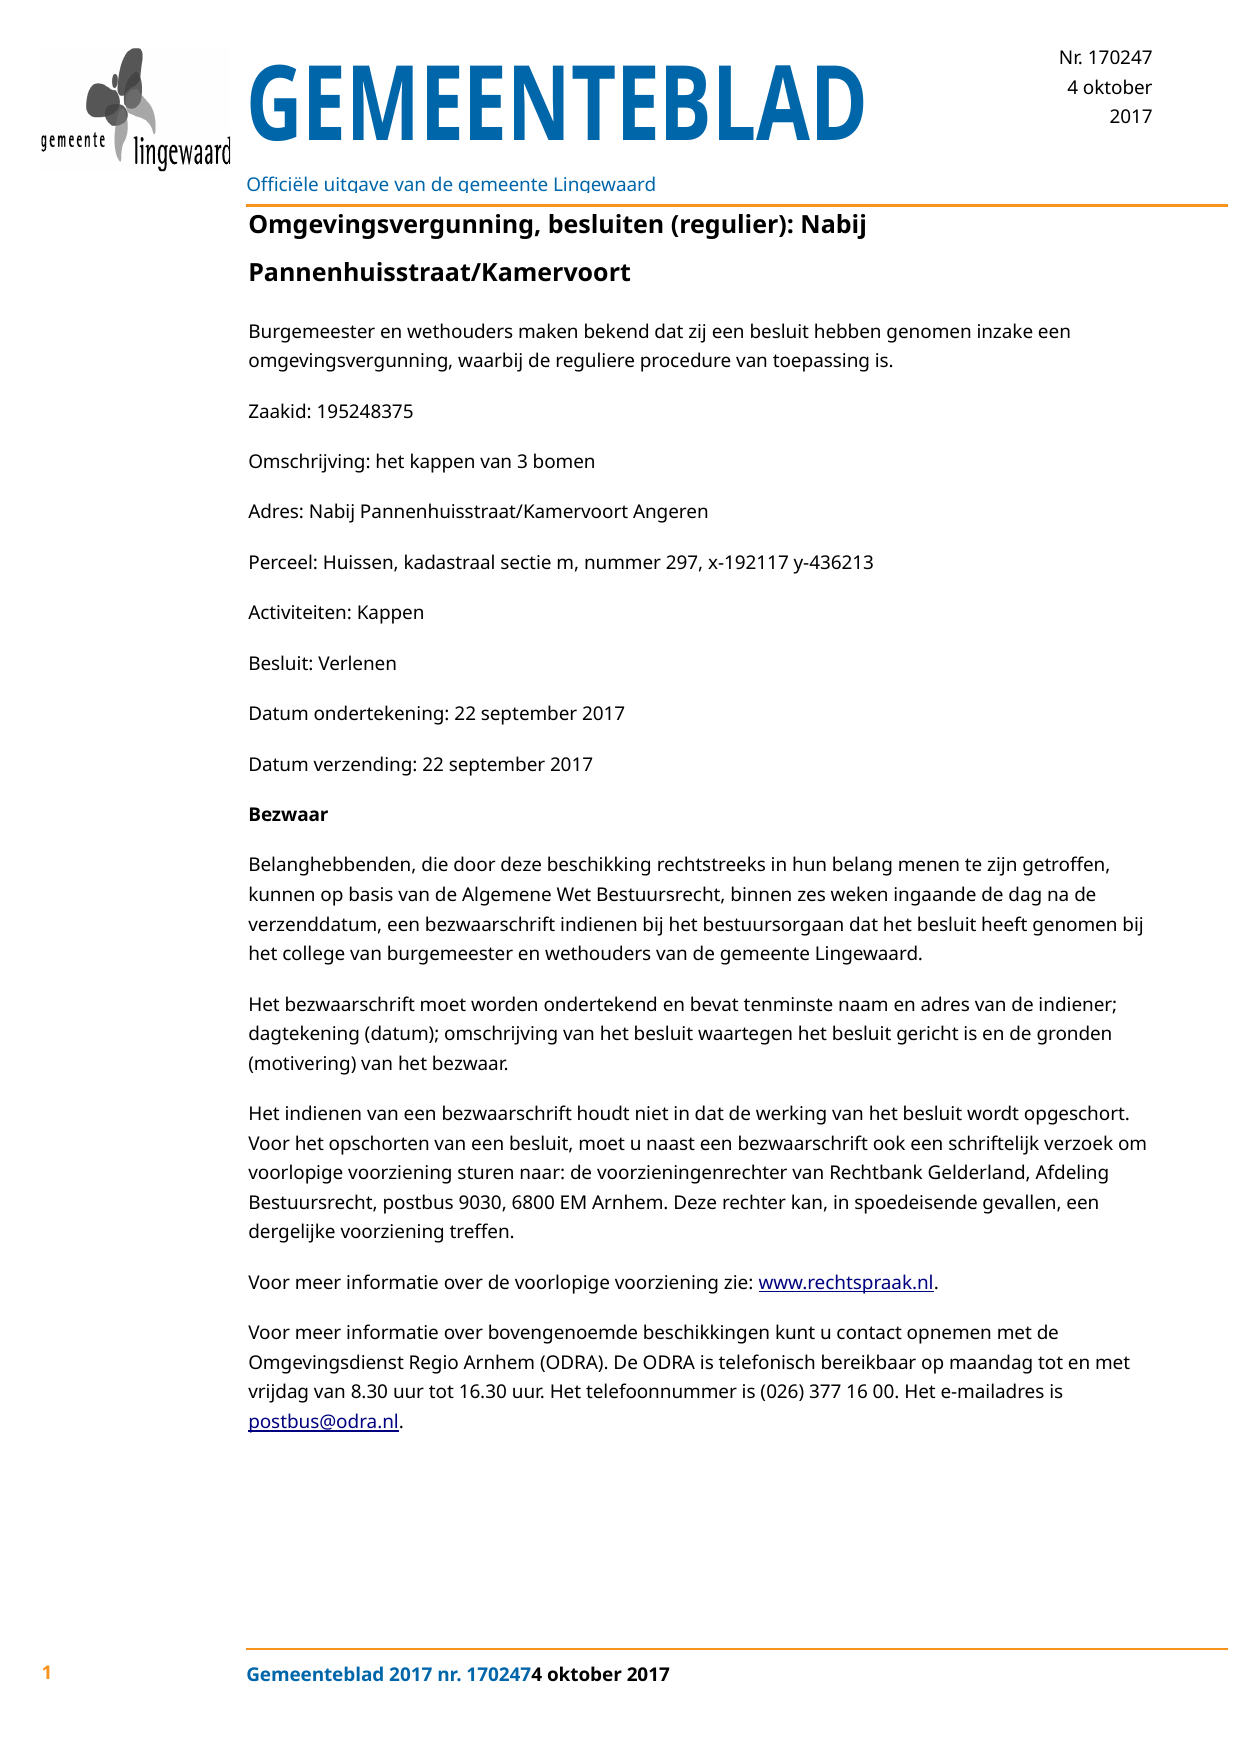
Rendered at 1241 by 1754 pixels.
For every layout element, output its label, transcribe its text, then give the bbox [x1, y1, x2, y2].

text Adres: Nabij Pannenhuisstraat/Kamervoort Angeren [248, 499, 1152, 524]
text Bezwaar [248, 801, 1152, 827]
text Het indienen van een bezwaarschrift houdt niet in dat de werking van het besluit wordt opgeschort. Voor het opschorten van een besluit, moet u naast een bezwaarschrift ook een schriftelijk verzoek om voorlopige voorziening sturen naar: de voorzieningenrechter van Rechtbank Gelderland, Afdeling Bestuursrecht, postbus 9030, 6800 EM Arnhem. Deze rechter kan, in spoedeisende gevallen, een dergelijke voorziening treffen. [248, 1100, 1152, 1244]
text Activiteiten: Kappen [248, 599, 1152, 625]
text Zaakid: 195248375 [248, 398, 1152, 424]
text Burgemeester en wethouders maken bekend dat zij een besluit hebben genomen inzake een omgevingsvergunning, waarbij de reguliere procedure van toepassing is. [248, 318, 1152, 373]
text Belanghebbenden, die door deze beschikking rechtstreeks in hun belang menen te zijn getroffen, kunnen op basis van de Algemene Wet Bestuursrecht, binnen zes weken ingaande de dag na de verzenddatum, een bezwaarschrift indienen bij het bestuursorgaan dat het besluit heeft genomen bij het college van burgemeester en wethouders van de gemeente Lingewaard. [248, 852, 1152, 966]
text Besluit: Verlenen [248, 650, 1152, 676]
text Datum ondertekening: 22 september 2017 [248, 700, 1152, 726]
text Voor meer informatie over bovengenoemde beschikkingen kunt u contact opnemen met de Omgevingsdienst Regio Arnhem (ODRA). De ODRA is telefonisch bereikbaar op maandag tot en met vrijdag van 8.30 uur tot 16.30 uur. Het telefoonnummer is (026) 377 16 00. Het e-mailadres is postbus@odra.nl. [248, 1319, 1152, 1434]
text Omgevingsvergunning, besluiten (regulier): Nabij Pannenhuisstraat/Kamervoort [248, 207, 1152, 288]
text Voor meer informatie over de voorlopige voorziening zie: www.rechtspraak.nl. [248, 1269, 1152, 1295]
picture [41, 47, 231, 172]
text Omschrijving: het kappen van 3 bomen [248, 448, 1152, 474]
text Perceel: Huissen, kadastraal sectie m, nummer 297, x-192117 y-436213 [248, 549, 1152, 575]
text Datum verzending: 22 september 2017 [248, 751, 1152, 777]
text Het bezwaarschrift moet worden ondertekend en bevat tenminste naam en adres van de indiener; dagtekening (datum); omschrijving van het besluit waartegen het besluit gericht is en de gronden (motivering) van het bezwaar. [248, 991, 1152, 1076]
